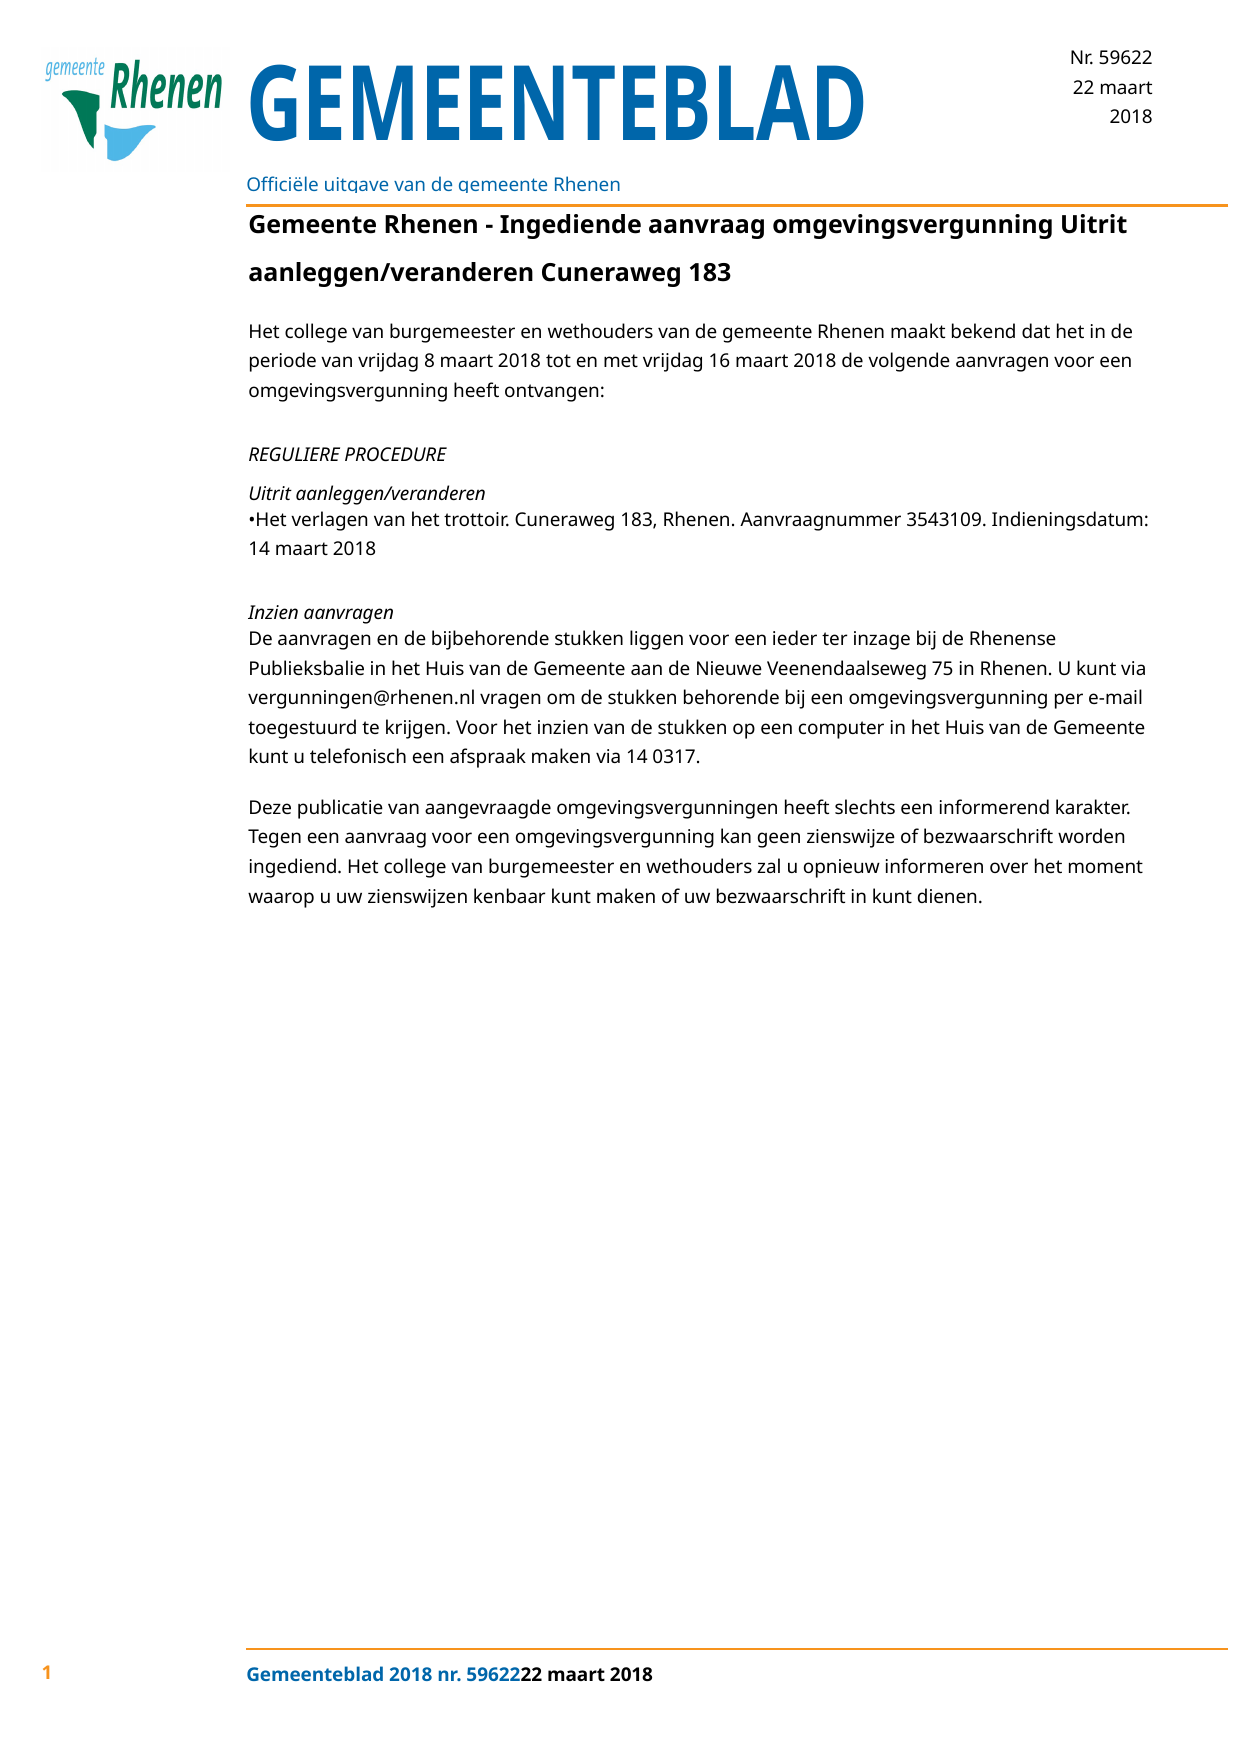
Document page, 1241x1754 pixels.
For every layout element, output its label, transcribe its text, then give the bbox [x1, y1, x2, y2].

text De aanvragen en de bijbehorende stukken liggen voor een ieder ter inzage bij de Rhenense Publieksbalie in het Huis van de Gemeente aan de Nieuwe Veenendaalseweg 75 in Rhenen. U kunt via vergunningen@rhenen.nl vragen om de stukken behorende bij een omgevingsvergunning per e-mail toegestuurd te krijgen. Voor het inzien van de stukken op een computer in het Huis van de Gemeente kunt u telefonisch een afspraak maken via 14 0317. [248, 625, 1152, 769]
text Deze publicatie van aangevraagde omgevingsvergunningen heeft slechts een informerend karakter. Tegen een aanvraag voor een omgevingsvergunning kan geen zienswijze of bezwaarschrift worden ingediend. Het college van burgemeester en wethouders zal u opnieuw informeren over het moment waarop u uw zienswijzen kenbaar kunt maken of uw bezwaarschrift in kunt dienen. [248, 794, 1152, 908]
text Het college van burgemeester en wethouders van de gemeente Rhenen maakt bekend dat het in de periode van vrijdag 8 maart 2018 tot en met vrijdag 16 maart 2018 de volgende aanvragen voor een omgevingsvergunning heeft ontvangen: [248, 318, 1152, 403]
text Gemeente Rhenen - Ingediende aanvraag omgevingsvergunning Uitrit aanleggen/veranderen Cuneraweg 183 [248, 207, 1152, 288]
text REGULIERE PROCEDURE [248, 441, 1152, 467]
text •Het verlagen van het trottoir. Cuneraweg 183, Rhenen. Aanvraagnummer 3543109. Indieningsdatum: 14 maart 2018 [248, 506, 1152, 561]
picture [41, 47, 231, 172]
text Uitrit aanleggen/veranderen [248, 480, 1152, 506]
text Inzien aanvragen [248, 599, 1152, 625]
